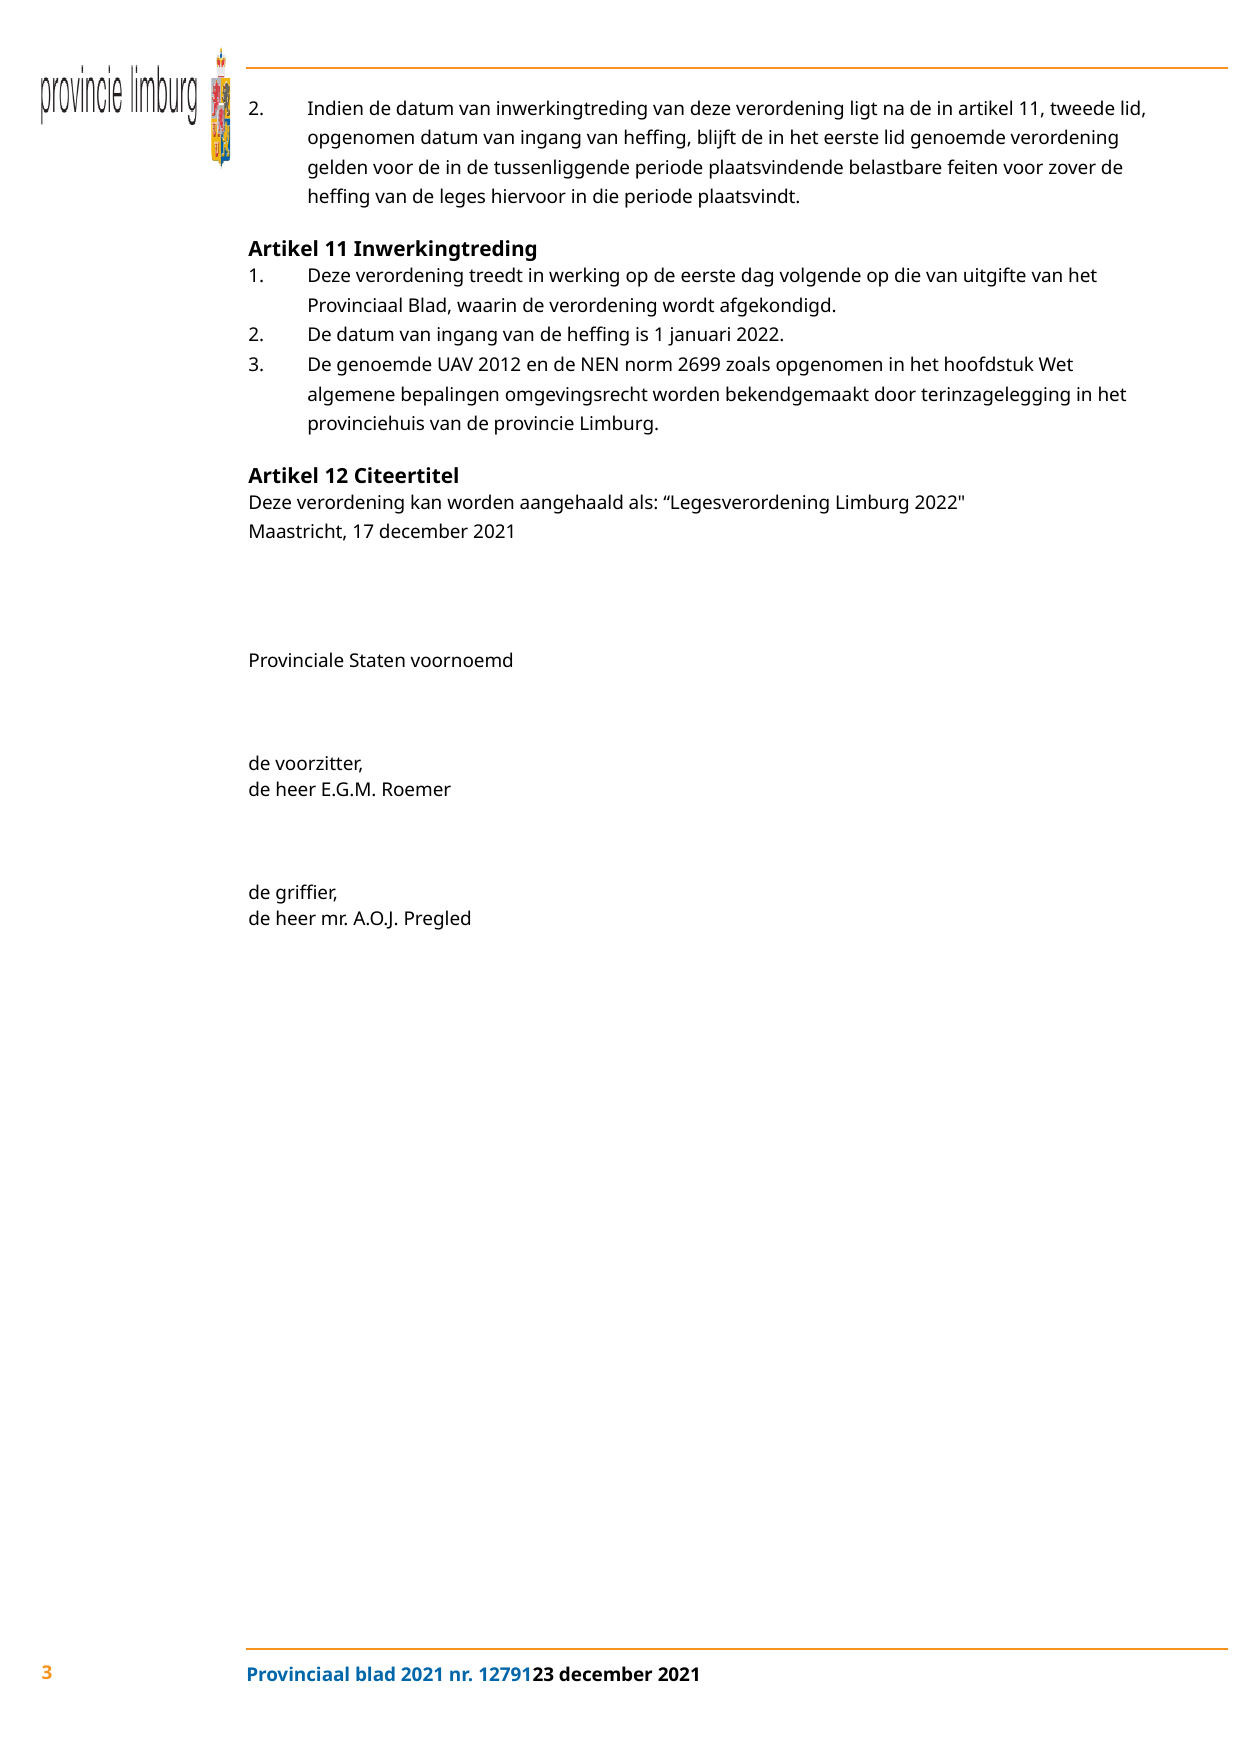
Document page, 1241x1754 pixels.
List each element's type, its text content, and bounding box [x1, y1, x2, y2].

text Deze verordening kan worden aangehaald als: “Legesverordening Limburg 2022" [248, 489, 1152, 515]
text de heer mr. A.O.J. Pregled [248, 905, 1152, 930]
picture [41, 47, 231, 172]
list Deze verordening treedt in werking op de eerste dag volgende op die van uitgifte van het Provinciaal Blad, waarin de verordening wordt afgekondigd. [248, 262, 1152, 318]
list De datum van ingang van de heffing is 1 januari 2022. [248, 322, 1152, 347]
text de griffier, [248, 879, 1152, 905]
text Provinciale Staten voornoemd [248, 647, 1152, 673]
text Artikel 12 Citeertitel [248, 461, 1152, 489]
text Artikel 11 Inwerkingtreding [248, 234, 1152, 262]
list De genoemde UAV 2012 en de NEN norm 2699 zoals opgenomen in het hoofdstuk Wet algemene bepalingen omgevingsrecht worden bekendgemaakt door terinzagelegging in het provinciehuis van de provincie Limburg. [248, 351, 1152, 436]
text de voorzitter, [248, 750, 1152, 776]
text Maastricht, 17 december 2021 [248, 519, 1152, 544]
list Indien de datum van inwerkingtreding van deze verordening ligt na de in artikel 11, tweede lid, opgenomen datum van ingang van heffing, blijft de in het eerste lid genoemde verordening gelden voor de in de tussenliggende periode plaatsvindende belastbare feiten voor zover de heffing van de leges hiervoor in die periode plaatsvindt. [248, 95, 1152, 209]
text de heer E.G.M. Roemer [248, 776, 1152, 802]
